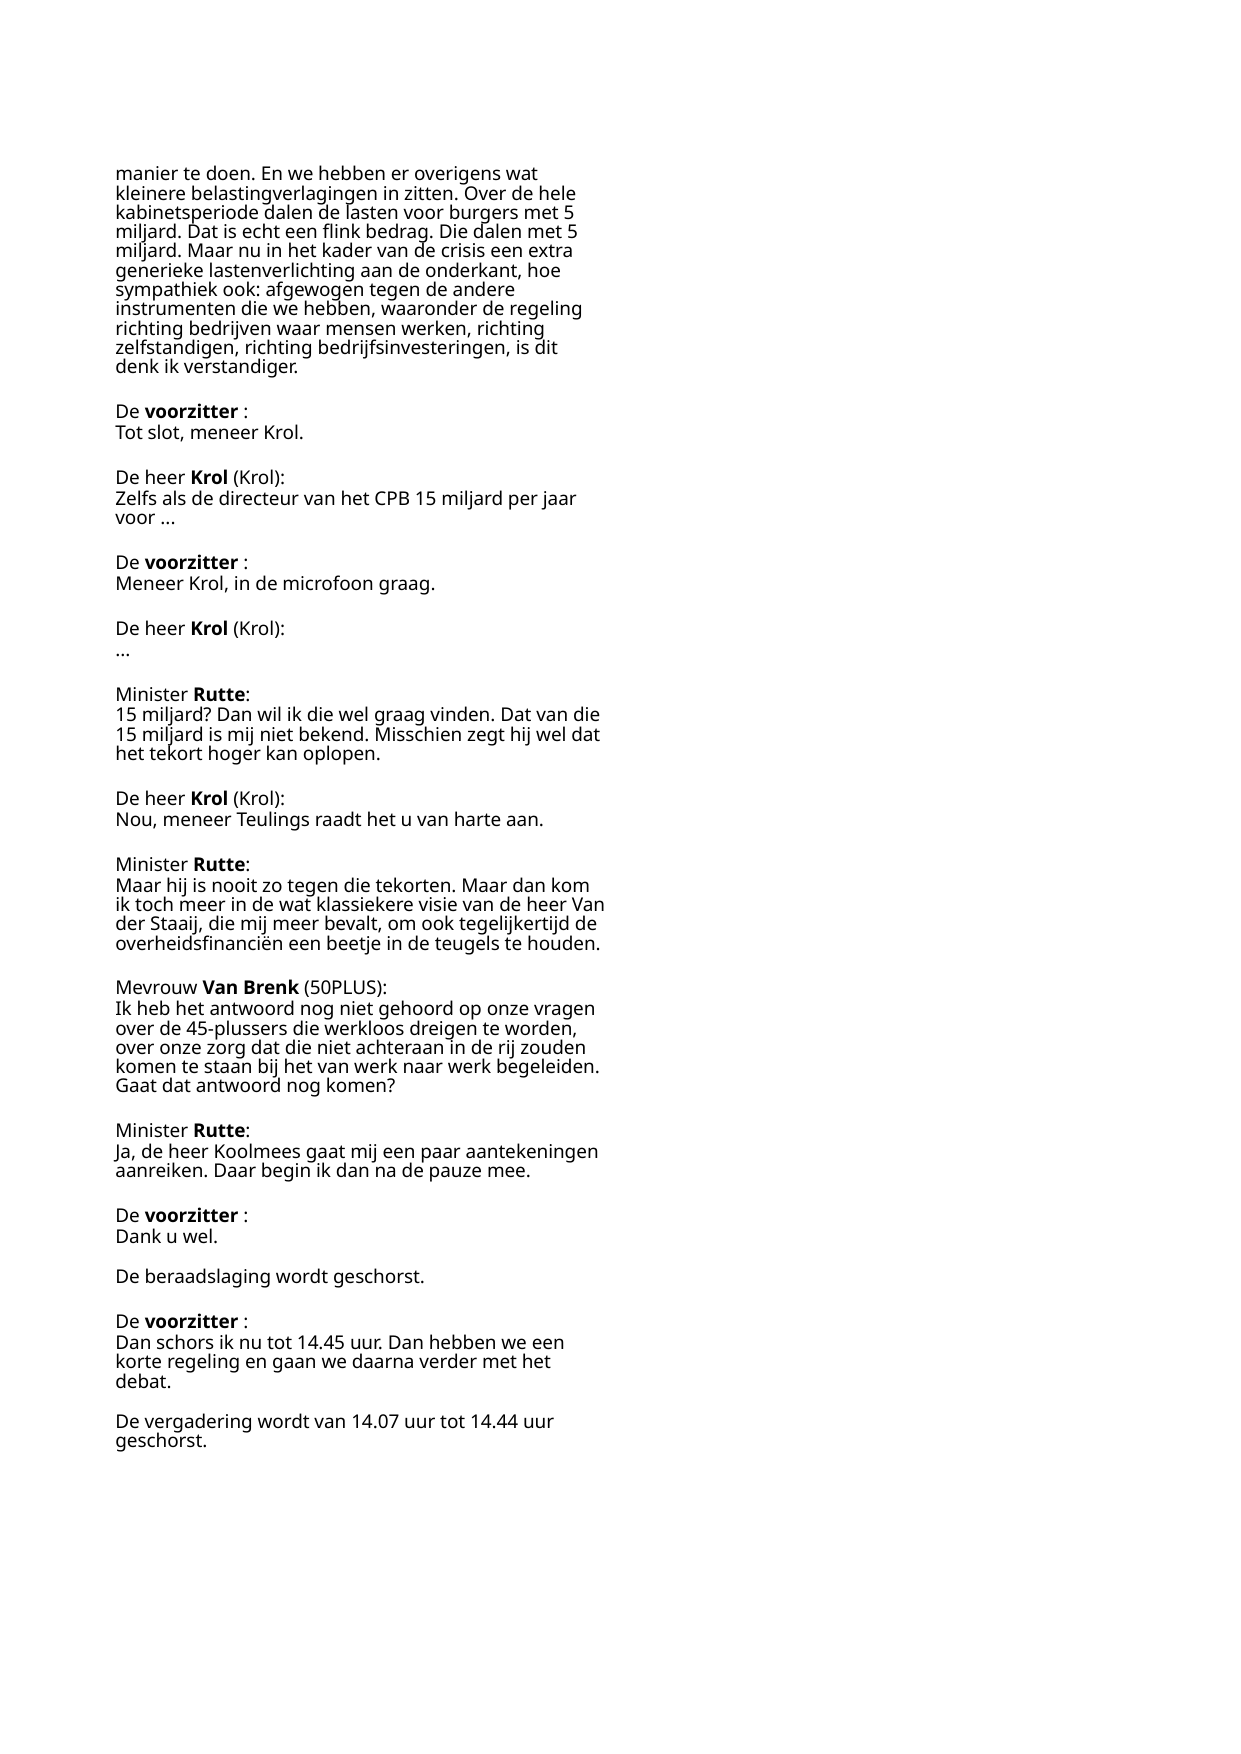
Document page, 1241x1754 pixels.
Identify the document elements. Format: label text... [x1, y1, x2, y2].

text 15 miljard? Dan wil ik die wel graag vinden. Dat van die 15 miljard is mij niet bekend. Misschien zegt hij wel dat het tekort hoger kan oplopen. [115, 706, 605, 764]
text Zelfs als de directeur van het CPB 15 miljard per jaar voor ... [115, 490, 605, 528]
text De voorzitter : [115, 549, 605, 575]
text Nou, meneer Teulings raadt het u van harte aan. [115, 811, 605, 830]
text De heer Krol (Krol): [115, 464, 605, 490]
text De voorzitter : [115, 398, 605, 424]
text Maar hij is nooit zo tegen die tekorten. Maar dan kom ik toch meer in de wat klassiekere visie van de heer Van der Staaij, die mij meer bevalt, om ook tegelijkertijd de overheidsfinanciën een beetje in de teugels te houden. [115, 877, 605, 954]
text Dan schors ik nu tot 14.45 uur. Dan hebben we een korte regeling en gaan we daarna verder met het debat. [115, 1334, 605, 1392]
text Minister Rutte: [115, 851, 605, 877]
text De vergadering wordt van 14.07 uur tot 14.44 uur geschorst. [115, 1413, 605, 1451]
text De heer Krol (Krol): [115, 615, 605, 641]
text Dank u wel. [115, 1228, 605, 1248]
text Minister Rutte: [115, 1117, 605, 1143]
text Mevrouw Van Brenk (50PLUS): [115, 974, 605, 1000]
text De beraadslaging wordt geschorst. [115, 1268, 605, 1288]
text Ja, de heer Koolmees gaat mij een paar aantekeningen aanreiken. Daar begin ik dan na de pauze mee. [115, 1143, 605, 1182]
text Meneer Krol, in de microfoon graag. [115, 575, 605, 594]
text Ik heb het antwoord nog niet gehoord op onze vragen over de 45-plussers die werkloos dreigen te worden, over onze zorg dat die niet achteraan in de rij zouden komen te staan bij het van werk naar werk begeleiden. Gaat dat antwoord nog komen? [115, 1000, 605, 1097]
text De voorzitter : [115, 1203, 605, 1228]
text ... [115, 641, 605, 660]
text Tot slot, meneer Krol. [115, 424, 605, 443]
text manier te doen. En we hebben er overigens wat kleinere belastingverlagingen in zitten. Over de hele kabinetsperiode dalen de lasten voor burgers met 5 miljard. Dat is echt een flink bedrag. Die dalen met 5 miljard. Maar nu in het kader van de crisis een extra generieke lastenverlichting aan de onderkant, hoe sympathiek ook: afgewogen tegen de andere instrumenten die we hebben, waaronder de regeling richting bedrijven waar mensen werken, richting zelfstandigen, richting bedrijfsinvesteringen, is dit denk ik verstandiger. [115, 165, 605, 377]
text De heer Krol (Krol): [115, 785, 605, 811]
text De voorzitter : [115, 1308, 605, 1334]
text Minister Rutte: [115, 681, 605, 706]
